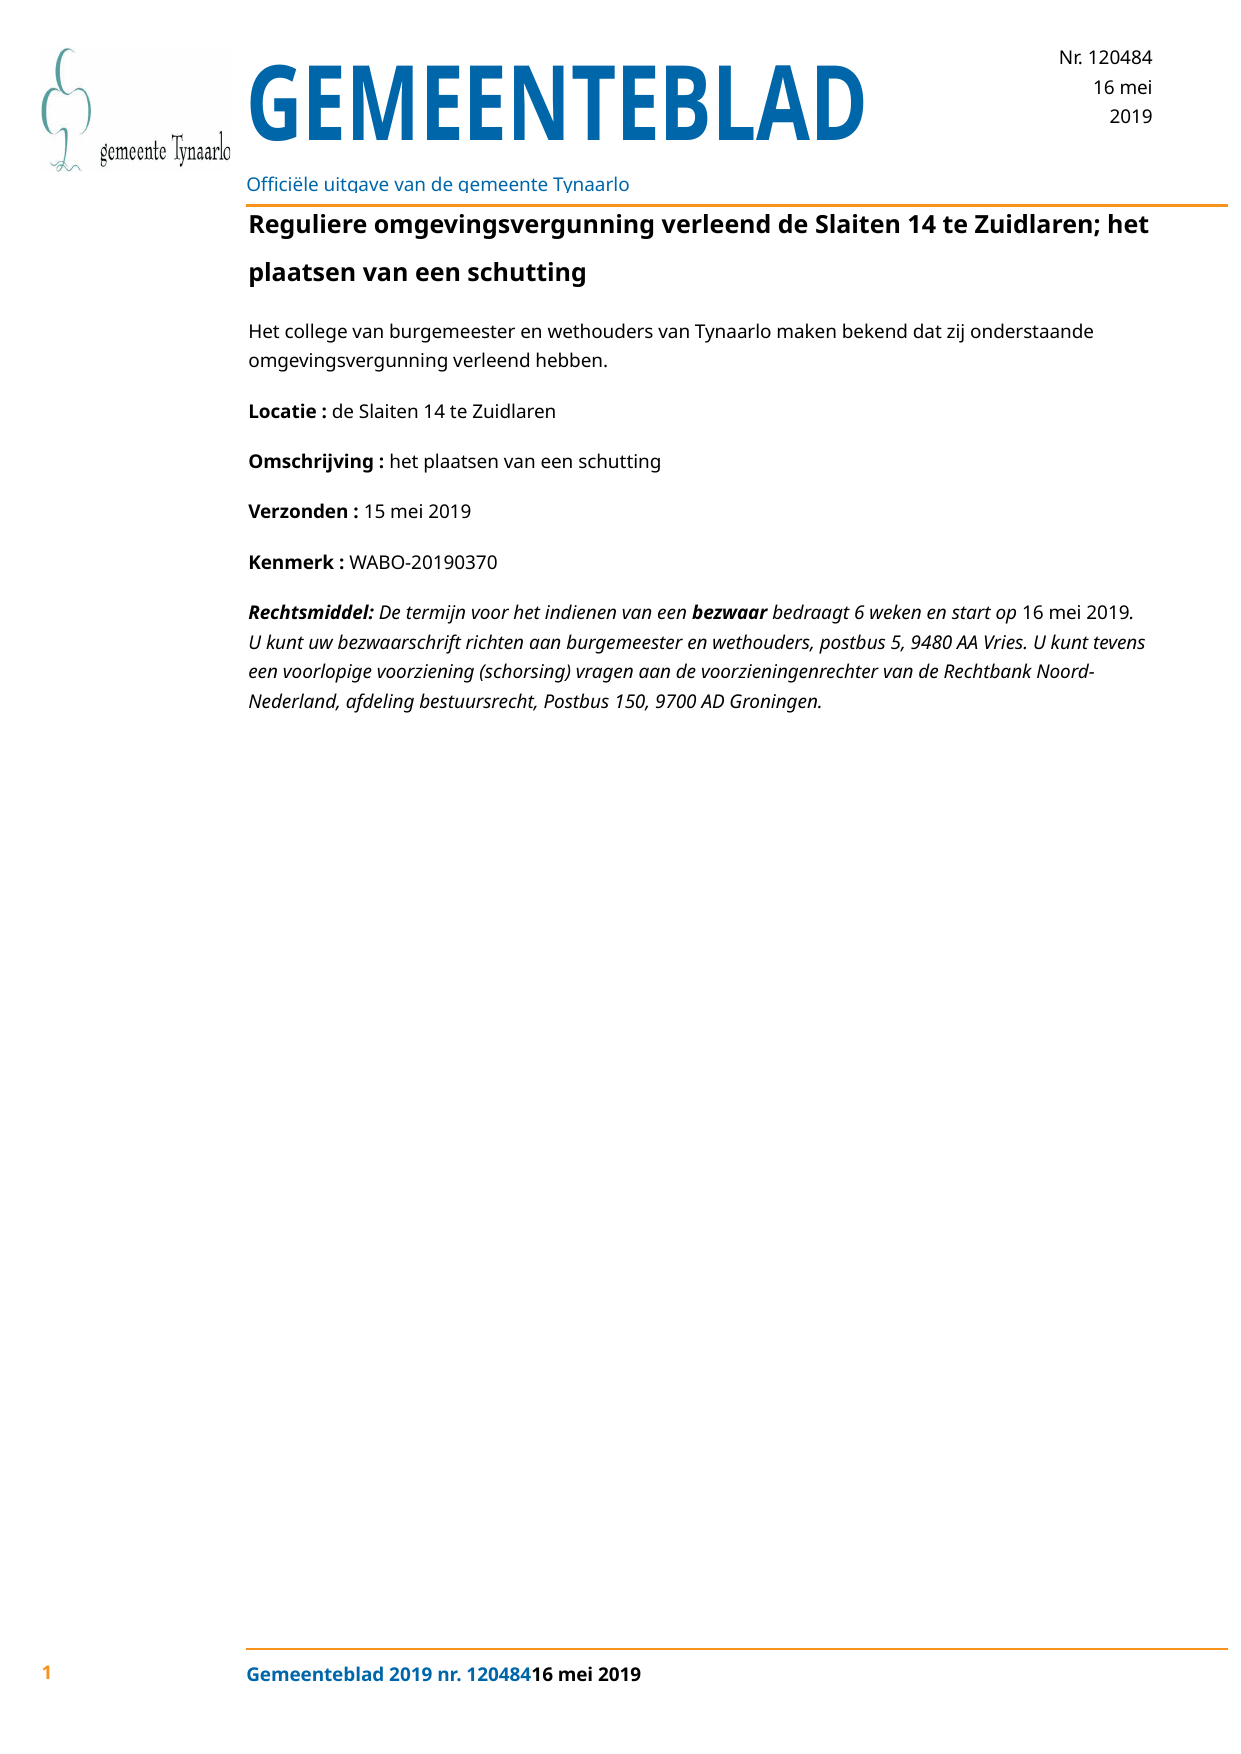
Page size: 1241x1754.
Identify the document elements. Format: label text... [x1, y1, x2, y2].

text Kenmerk : WABO-20190370 [248, 549, 1152, 575]
picture [41, 47, 231, 172]
text Het college van burgemeester en wethouders van Tynaarlo maken bekend dat zij onderstaande omgevingsvergunning verleend hebben. [248, 318, 1152, 373]
text Omschrijving : het plaatsen van een schutting [248, 448, 1152, 474]
text Rechtsmiddel: De termijn voor het indienen van een bezwaar bedraagt 6 weken en start op 16 mei 2019. U kunt uw bezwaarschrift richten aan burgemeester en wethouders, postbus 5, 9480 AA Vries. U kunt tevens een voorlopige voorziening (schorsing) vragen aan de voorzieningenrechter van de Rechtbank Noord-Nederland, afdeling bestuursrecht, Postbus 150, 9700 AD Groningen. [248, 599, 1152, 714]
text Verzonden : 15 mei 2019 [248, 499, 1152, 524]
text Locatie : de Slaiten 14 te Zuidlaren [248, 398, 1152, 424]
text Reguliere omgevingsvergunning verleend de Slaiten 14 te Zuidlaren; het plaatsen van een schutting [248, 207, 1152, 288]
